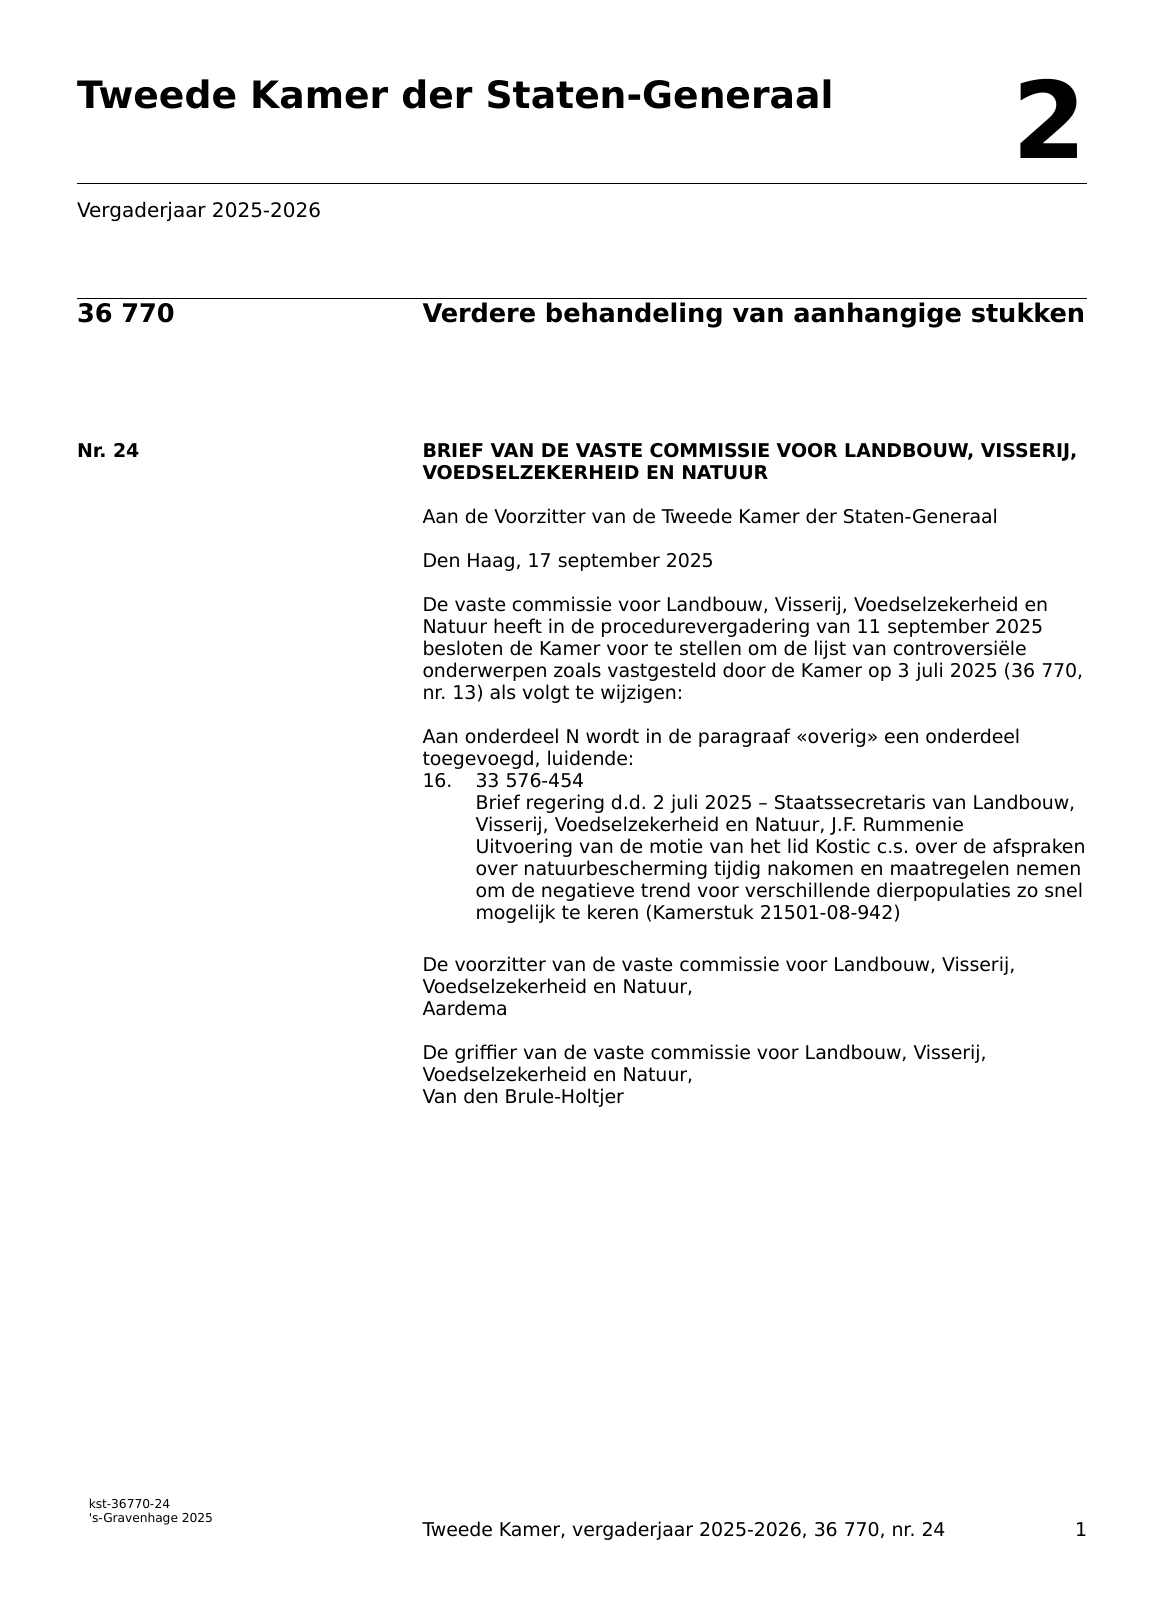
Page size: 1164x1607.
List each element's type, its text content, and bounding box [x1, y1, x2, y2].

text Aan onderdeel N wordt in de paragraaf «overig» een onderdeel toegevoegd, luidende: [422, 726, 1087, 770]
text Aan de Voorzitter van de Tweede Kamer der Staten-Generaal [422, 506, 1087, 528]
text 's-Gravenhage 2025 [88, 1511, 323, 1525]
text De griffier van de vaste commissie voor Landbouw, Visserij, Voedselzekerheid en Natuur, Van den Brule-Holtjer [422, 1042, 1087, 1108]
table_header 2 [886, 59, 1087, 183]
text De voorzitter van de vaste commissie voor Landbouw, Visserij, Voedselzekerheid en Natuur, Aardema [422, 954, 1087, 1020]
subtitle 36 770 Verdere behandeling van aanhangige stukken [77, 299, 1087, 329]
text Brief regering d.d. 2 juli 2025 – Staatssecretaris van Landbouw, Visserij, Voedselzekerheid en Natuur, J.F. Rummenie [475, 792, 1087, 836]
text Den Haag, 17 september 2025 [422, 550, 1087, 572]
table_header Tweede Kamer der Staten-Generaal [77, 59, 886, 183]
text 16. 33 576-454 [422, 770, 1087, 792]
table_cell Vergaderjaar 2025-2026 [77, 184, 1087, 298]
text kst-36770-24 [88, 1497, 323, 1511]
subtitle Nr. 24 BRIEF VAN DE VASTE COMMISSIE VOOR LANDBOUW, VISSERIJ, VOEDSELZEKERHEID EN NATUUR [77, 440, 1087, 484]
text De vaste commissie voor Landbouw, Visserij, Voedselzekerheid en Natuur heeft in de procedurevergadering van 11 september 2025 besloten de Kamer voor te stellen om de lijst van controversiële onderwerpen zoals vastgesteld door de Kamer op 3 juli 2025 (36 770, nr. 13) als volgt te wijzigen: [422, 594, 1087, 704]
text Uitvoering van de motie van het lid Kostic c.s. over de afspraken over natuurbescherming tijdig nakomen en maatregelen nemen om de negatieve trend voor verschillende dierpopulaties zo snel mogelijk te keren (Kamerstuk 21501-08-942) [475, 836, 1087, 924]
